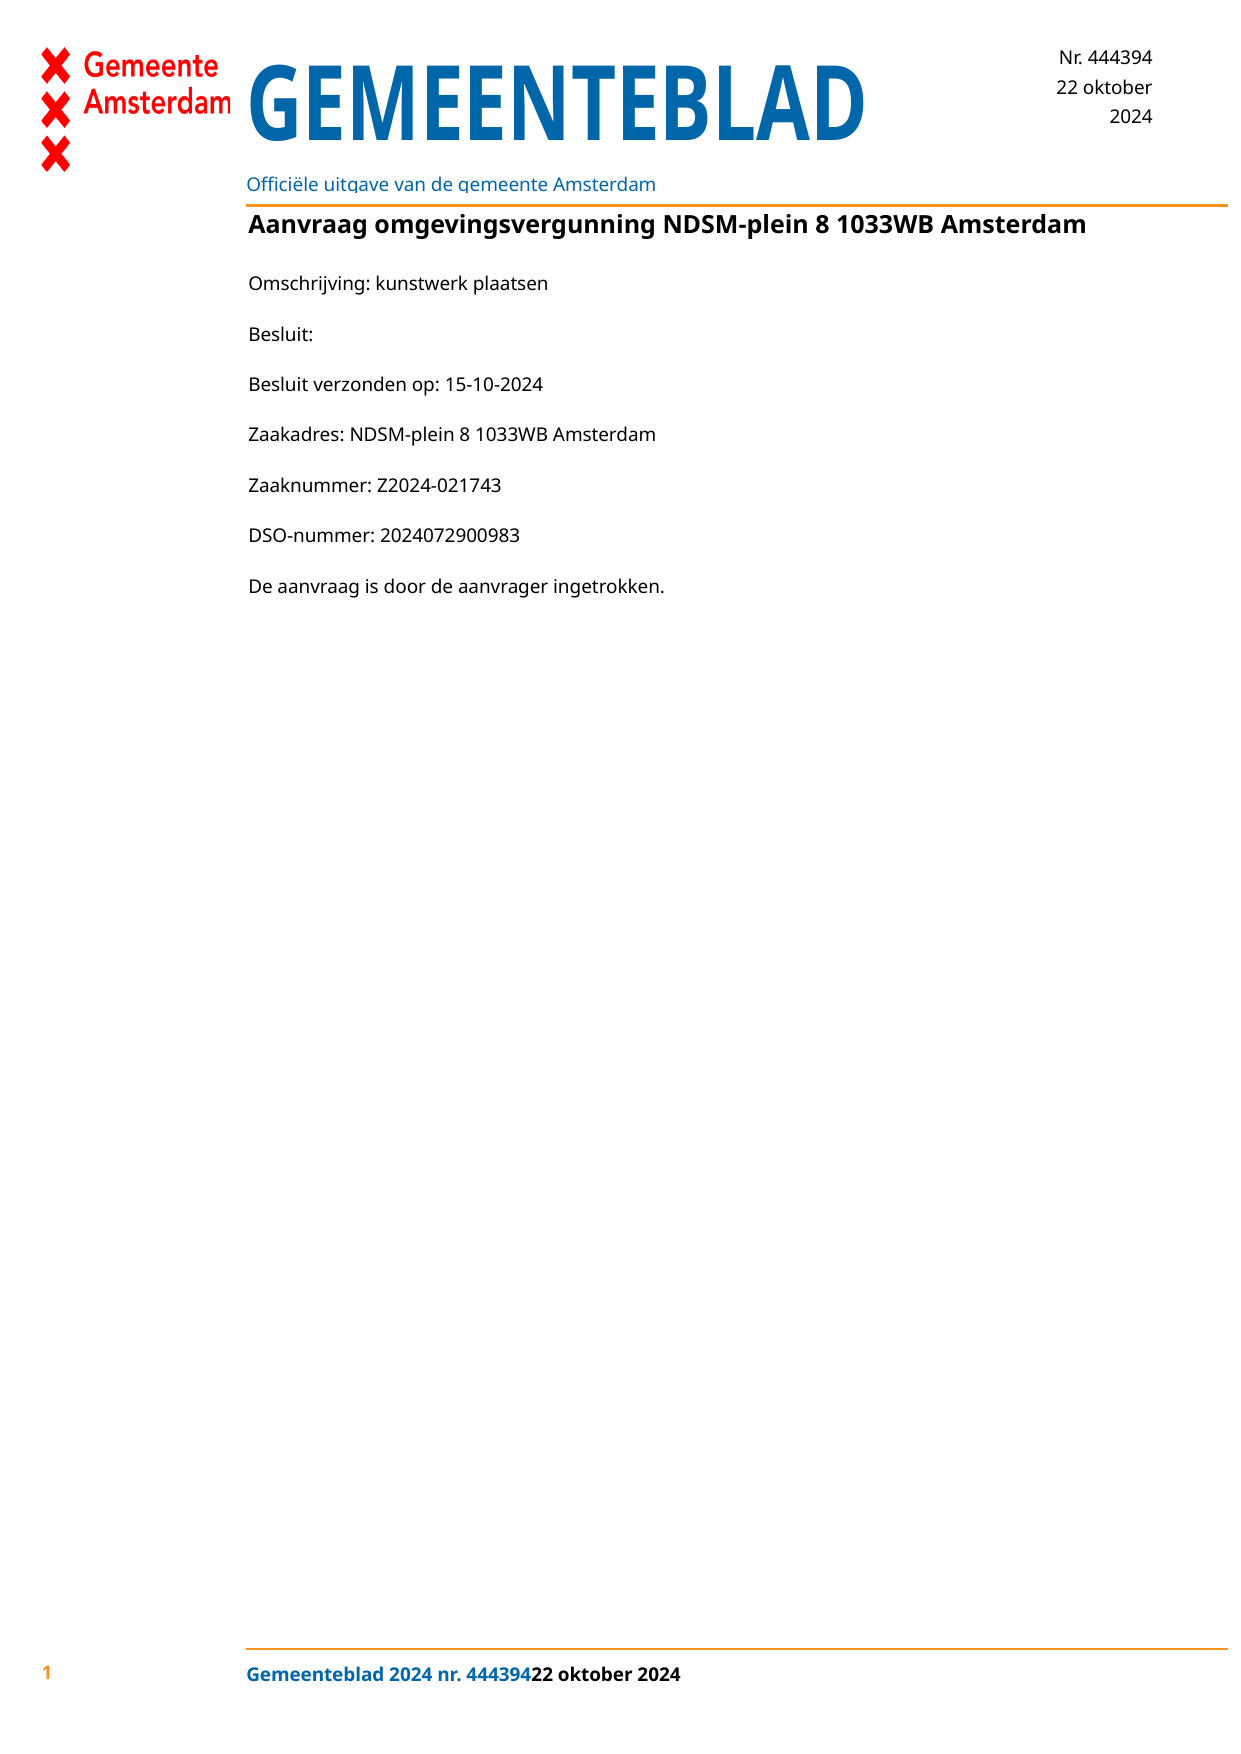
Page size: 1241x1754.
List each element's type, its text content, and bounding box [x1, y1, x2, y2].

text Zaaknummer: Z2024-021743 [248, 472, 1152, 498]
picture [41, 47, 231, 172]
text Zaakadres: NDSM-plein 8 1033WB Amsterdam [248, 422, 1152, 447]
text De aanvraag is door de aanvrager ingetrokken. [248, 573, 1152, 598]
text Besluit verzonden op: 15-10-2024 [248, 371, 1152, 397]
text Besluit: [248, 321, 1152, 346]
text DSO-nummer: 2024072900983 [248, 522, 1152, 548]
text Aanvraag omgevingsvergunning NDSM-plein 8 1033WB Amsterdam [248, 207, 1152, 241]
text Omschrijving: kunstwerk plaatsen [248, 270, 1152, 296]
